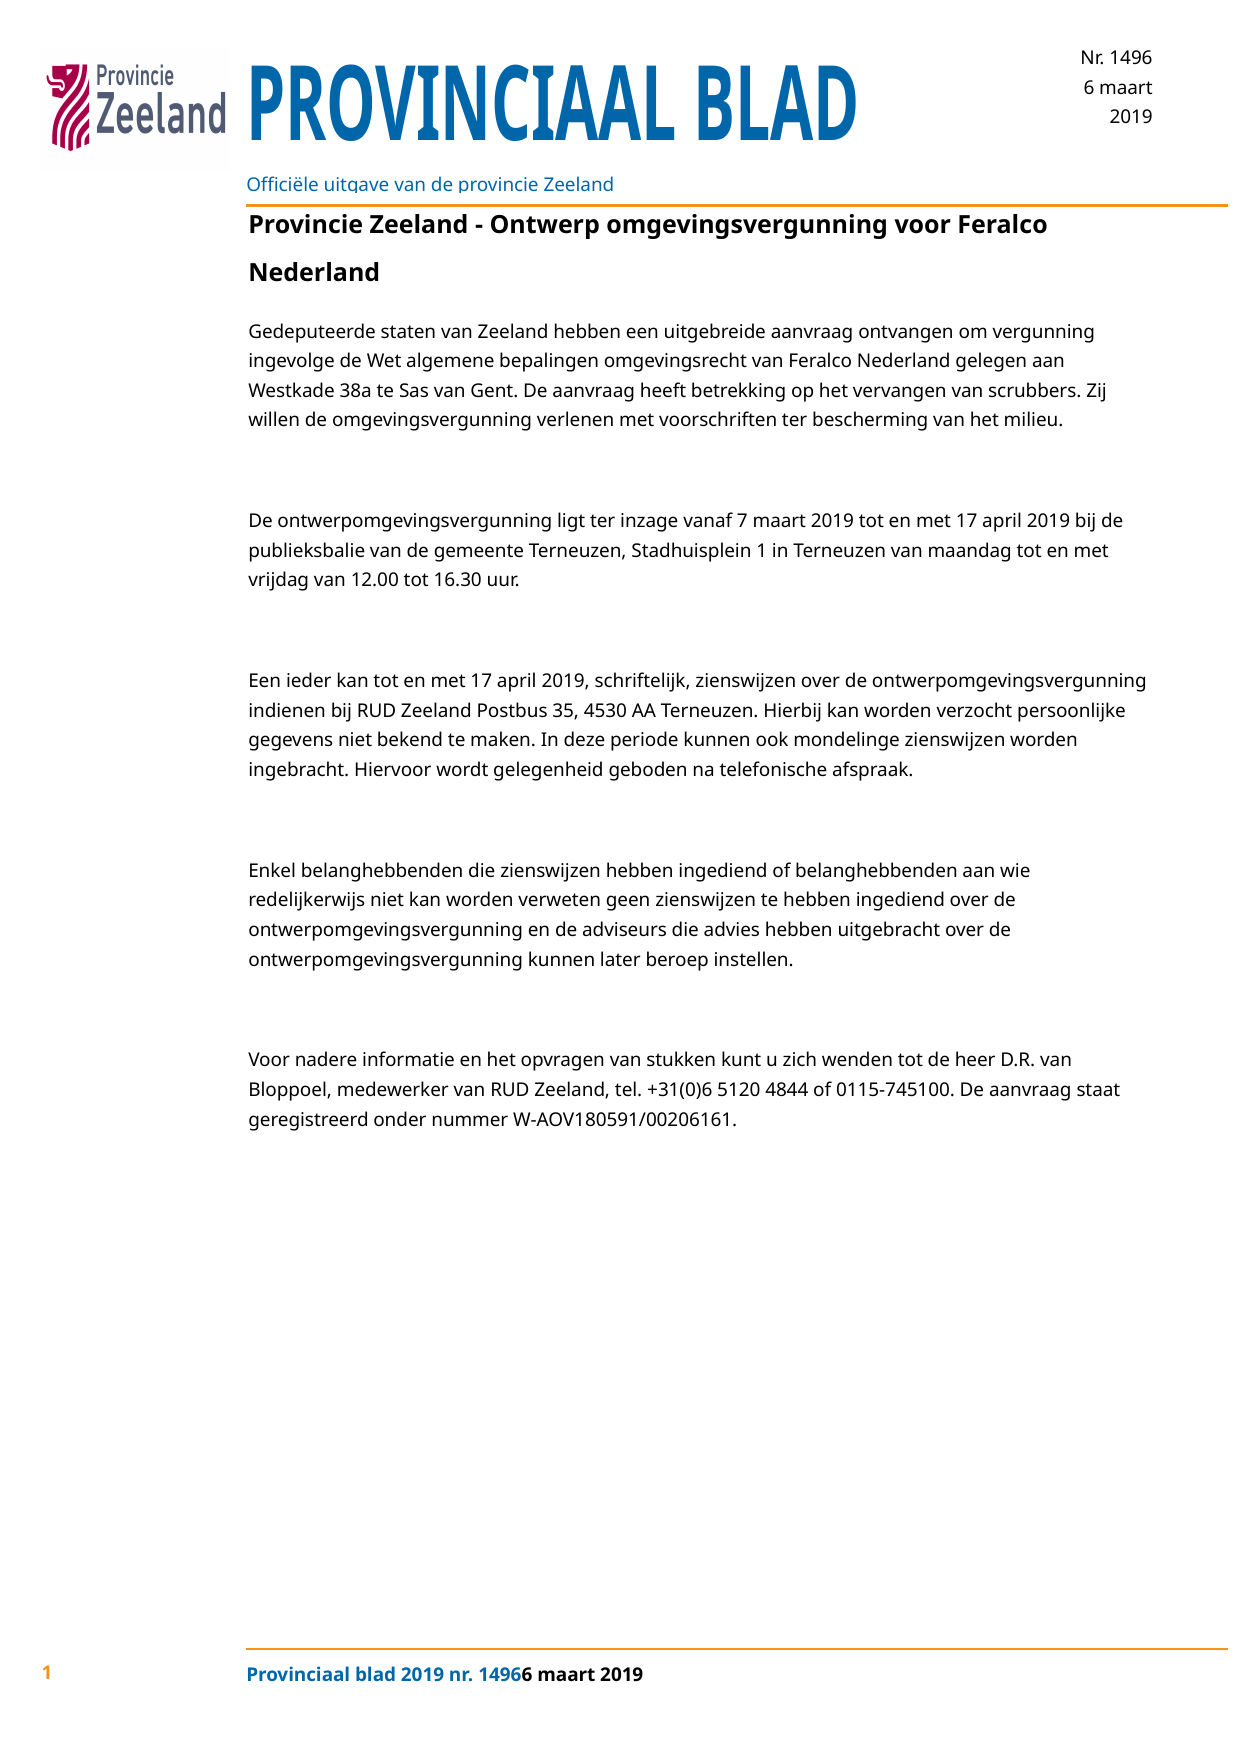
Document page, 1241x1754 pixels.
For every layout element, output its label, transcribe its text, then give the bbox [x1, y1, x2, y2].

text Gedeputeerde staten van Zeeland hebben een uitgebreide aanvraag ontvangen om vergunning ingevolge de Wet algemene bepalingen omgevingsrecht van Feralco Nederland gelegen aan Westkade 38a te Sas van Gent. De aanvraag heeft betrekking op het vervangen van scrubbers. Zij willen de omgevingsvergunning verlenen met voorschriften ter bescherming van het milieu. [248, 318, 1152, 432]
text Provincie Zeeland - Ontwerp omgevingsvergunning voor Feralco Nederland [248, 207, 1152, 288]
text Een ieder kan tot en met 17 april 2019, schriftelijk, zienswijzen over de ontwerpomgevingsvergunning indienen bij RUD Zeeland Postbus 35, 4530 AA Terneuzen. Hierbij kan worden verzocht persoonlijke gegevens niet bekend te maken. In deze periode kunnen ook mondelinge zienswijzen worden ingebracht. Hiervoor wordt gelegenheid geboden na telefonische afspraak. [248, 667, 1152, 782]
text De ontwerpomgevingsvergunning ligt ter inzage vanaf 7 maart 2019 tot en met 17 april 2019 bij de publieksbalie van de gemeente Terneuzen, Stadhuisplein 1 in Terneuzen van maandag tot en met vrijdag van 12.00 tot 16.30 uur. [248, 507, 1152, 592]
picture [41, 47, 231, 172]
text Enkel belanghebbenden die zienswijzen hebben ingediend of belanghebbenden aan wie redelijkerwijs niet kan worden verweten geen zienswijzen te hebben ingediend over de ontwerpomgevingsvergunning en de adviseurs die advies hebben uitgebracht over de ontwerpomgevingsvergunning kunnen later beroep instellen. [248, 857, 1152, 972]
text Voor nadere informatie en het opvragen van stukken kunt u zich wenden tot de heer D.R. van Bloppoel, medewerker van RUD Zeeland, tel. +31(0)6 5120 4844 of 0115-745100. De aanvraag staat geregistreerd onder nummer W-AOV180591/00206161. [248, 1047, 1152, 1132]
